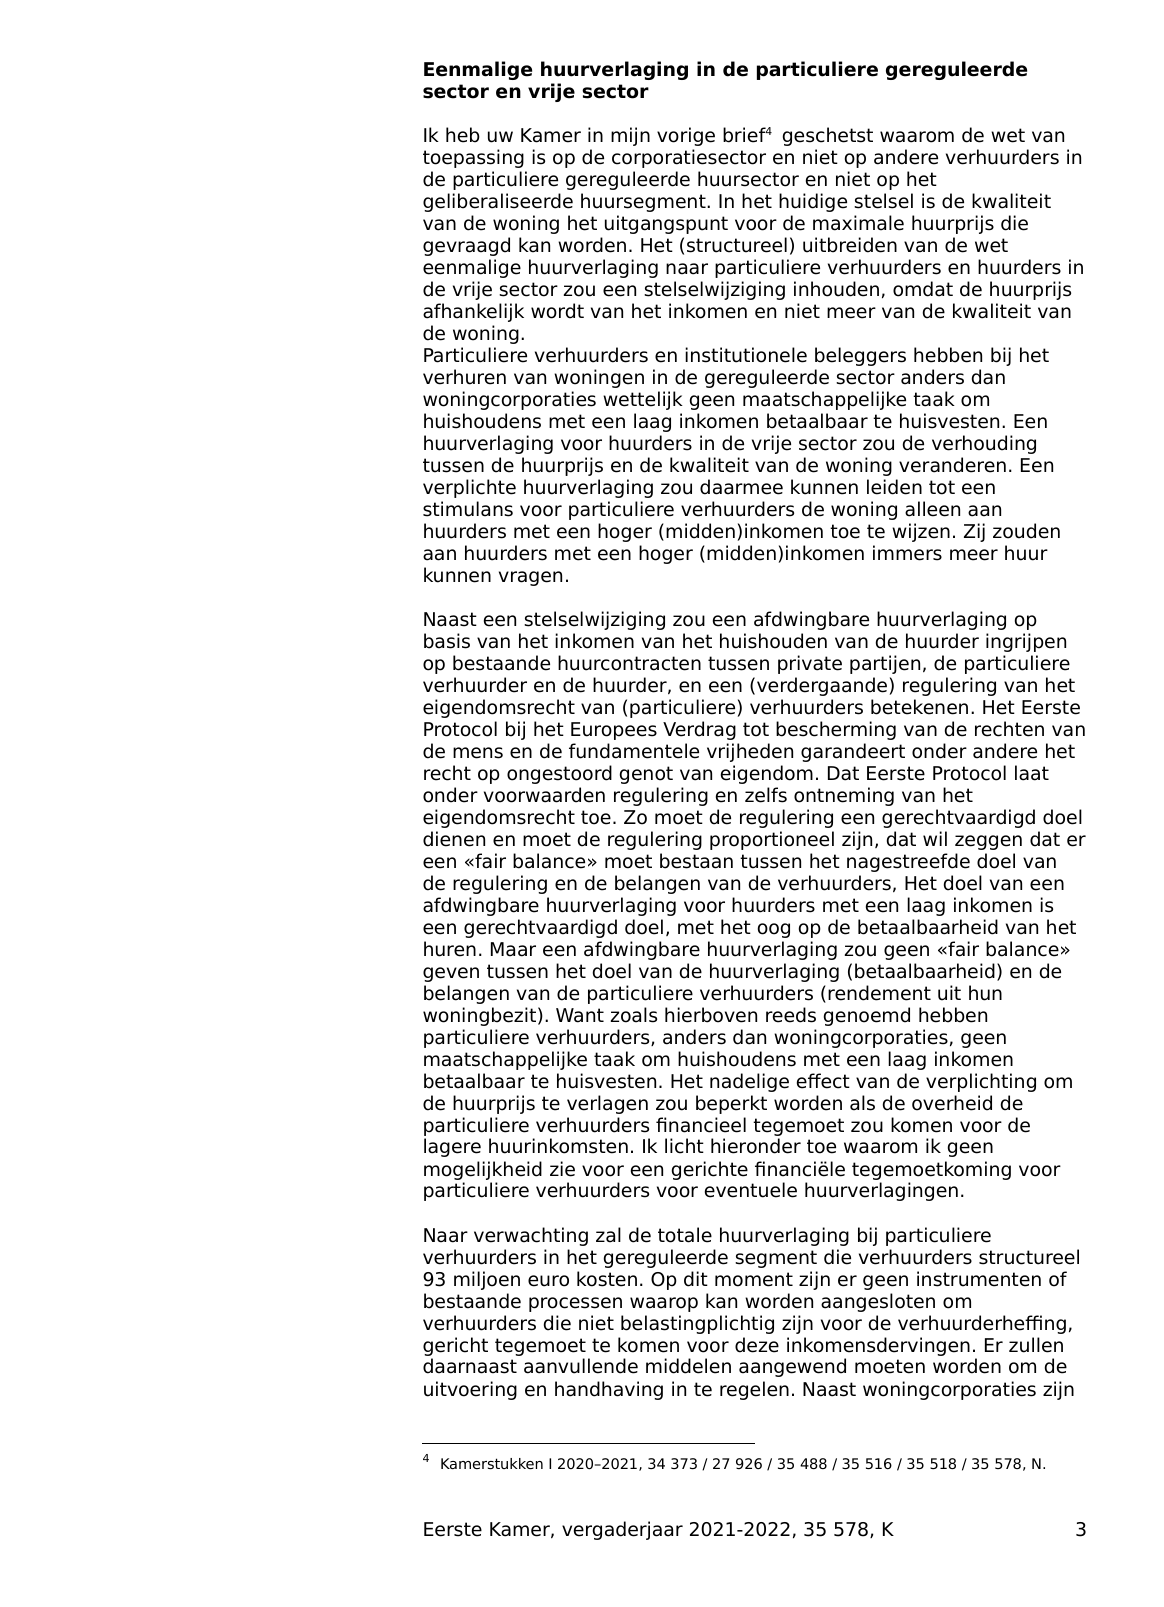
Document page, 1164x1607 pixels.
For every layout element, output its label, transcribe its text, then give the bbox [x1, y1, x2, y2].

text Particuliere verhuurders en institutionele beleggers hebben bij het verhuren van woningen in de gereguleerde sector anders dan woningcorporaties wettelijk geen maatschappelijke taak om huishoudens met een laag inkomen betaalbaar te huisvesten. Een huurverlaging voor huurders in de vrije sector zou de verhouding tussen de huurprijs en de kwaliteit van de woning veranderen. Een verplichte huurverlaging zou daarmee kunnen leiden tot een stimulans voor particuliere verhuurders de woning alleen aan huurders met een hoger (midden)inkomen toe te wijzen. Zij zouden aan huurders met een hoger (midden)inkomen immers meer huur kunnen vragen. [422, 345, 1087, 587]
text Ik heb uw Kamer in mijn vorige brief geschetst waarom de wet van toepassing is op de corporatiesector en niet op andere verhuurders in de particuliere gereguleerde huursector en niet op het geliberaliseerde huursegment. In het huidige stelsel is de kwaliteit van de woning het uitgangspunt voor de maximale huurprijs die gevraagd kan worden. Het (structureel) uitbreiden van de wet eenmalige huurverlaging naar particuliere verhuurders en huurders in de vrije sector zou een stelselwijziging inhouden, omdat de huurprijs afhankelijk wordt van het inkomen en niet meer van de kwaliteit van de woning. [422, 125, 1087, 345]
text Kamerstukken I 2020–2021, 34 373 / 27 926 / 35 488 / 35 516 / 35 518 / 35 578, N. [422, 1452, 1087, 1474]
text Naast een stelselwijziging zou een afdwingbare huurverlaging op basis van het inkomen van het huishouden van de huurder ingrijpen op bestaande huurcontracten tussen private partijen, de particuliere verhuurder en de huurder, en een (verdergaande) regulering van het eigendomsrecht van (particuliere) verhuurders betekenen. Het Eerste Protocol bij het Europees Verdrag tot bescherming van de rechten van de mens en de fundamentele vrijheden garandeert onder andere het recht op ongestoord genot van eigendom. Dat Eerste Protocol laat onder voorwaarden regulering en zelfs ontneming van het eigendomsrecht toe. Zo moet de regulering een gerechtvaardigd doel dienen en moet de regulering proportioneel zijn, dat wil zeggen dat er een «fair balance» moet bestaan tussen het nagestreefde doel van de regulering en de belangen van de verhuurders, Het doel van een afdwingbare huurverlaging voor huurders met een laag inkomen is een gerechtvaardigd doel, met het oog op de betaalbaarheid van het huren. Maar een afdwingbare huurverlaging zou geen «fair balance» geven tussen het doel van de huurverlaging (betaalbaarheid) en de belangen van de particuliere verhuurders (rendement uit hun woningbezit). Want zoals hierboven reeds genoemd hebben particuliere verhuurders, anders dan woningcorporaties, geen maatschappelijke taak om huishoudens met een laag inkomen betaalbaar te huisvesten. Het nadelige effect van de verplichting om de huurprijs te verlagen zou beperkt worden als de overheid de particuliere verhuurders financieel tegemoet zou komen voor de lagere huurinkomsten. Ik licht hieronder toe waarom ik geen mogelijkheid zie voor een gerichte financiële tegemoetkoming voor particuliere verhuurders voor eventuele huurverlagingen. [422, 609, 1087, 1202]
text Naar verwachting zal de totale huurverlaging bij particuliere verhuurders in het gereguleerde segment die verhuurders structureel 93 miljoen euro kosten. Op dit moment zijn er geen instrumenten of bestaande processen waarop kan worden aangesloten om verhuurders die niet belastingplichtig zijn voor de verhuurderheffing, gericht tegemoet te komen voor deze inkomensdervingen. Er zullen daarnaast aanvullende middelen aangewend moeten worden om de uitvoering en handhaving in te regelen. Naast woningcorporaties zijn [422, 1224, 1087, 1400]
subtitle Eenmalige huurverlaging in de particuliere gereguleerde sector en vrije sector [422, 59, 1087, 103]
